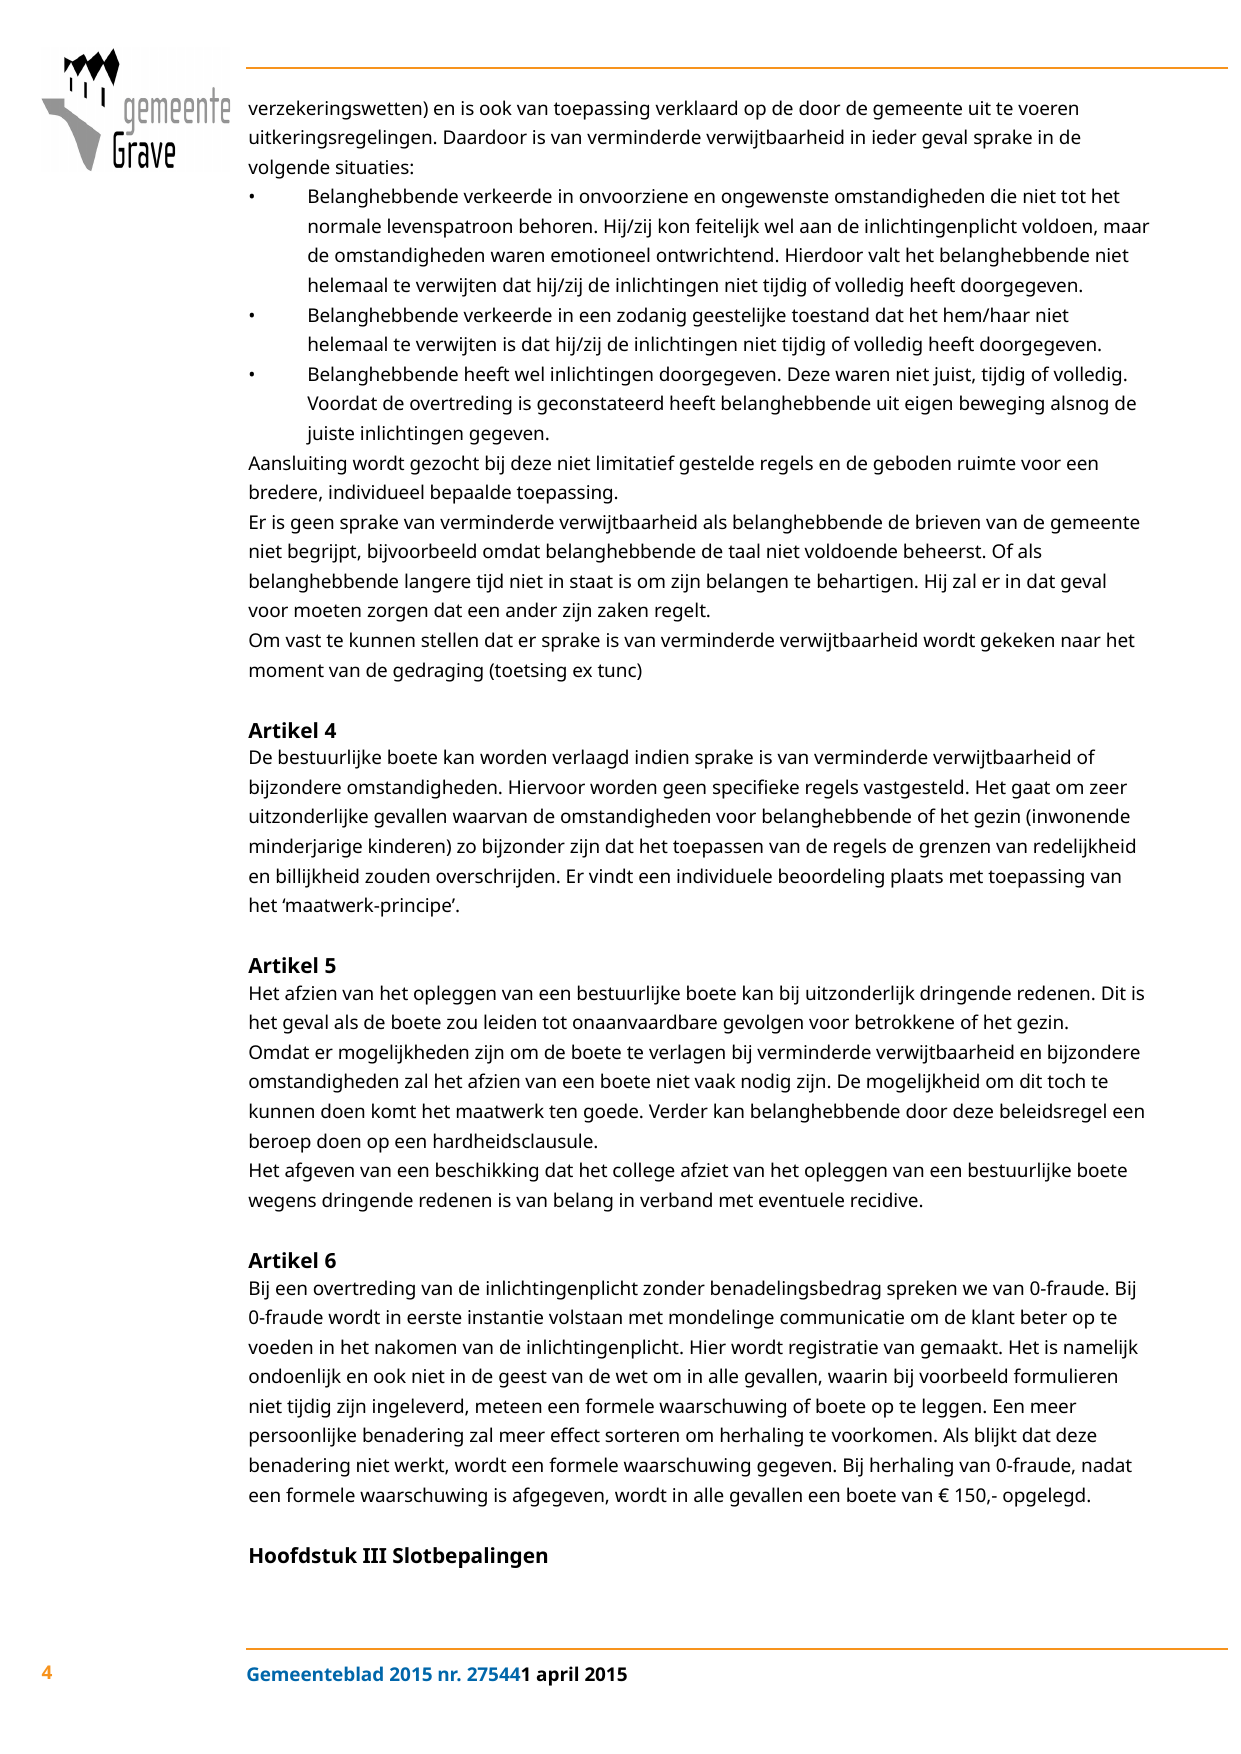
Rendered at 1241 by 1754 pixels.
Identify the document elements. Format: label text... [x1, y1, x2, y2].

list Belanghebbende verkeerde in onvoorziene en ongewenste omstandigheden die niet tot het normale levenspatroon behoren. Hij/zij kon feitelijk wel aan de inlichtingenplicht voldoen, maar de omstandigheden waren emotioneel ontwrichtend. Hierdoor valt het belanghebbende niet helemaal te verwijten dat hij/zij de inlichtingen niet tijdig of volledig heeft doorgegeven. [248, 183, 1152, 298]
text Artikel 6 [248, 1246, 1152, 1275]
text Er is geen sprake van verminderde verwijtbaarheid als belanghebbende de brieven van de gemeente niet begrijpt, bijvoorbeeld omdat belanghebbende de taal niet voldoende beheerst. Of als belanghebbende langere tijd niet in staat is om zijn belangen te behartigen. Hij zal er in dat geval voor moeten zorgen dat een ander zijn zaken regelt. [248, 509, 1152, 623]
text verzekeringswetten) en is ook van toepassing verklaard op de door de gemeente uit te voeren uitkeringsregelingen. Daardoor is van verminderde verwijtbaarheid in ieder geval sprake in de volgende situaties: [248, 95, 1152, 180]
text Om vast te kunnen stellen dat er sprake is van verminderde verwijtbaarheid wordt gekeken naar het moment van de gedraging (toetsing ex tunc) [248, 627, 1152, 683]
text De bestuurlijke boete kan worden verlaagd indien sprake is van verminderde verwijtbaarheid of bijzondere omstandigheden. Hiervoor worden geen specifieke regels vastgesteld. Het gaat om zeer uitzonderlijke gevallen waarvan de omstandigheden voor belanghebbende of het gezin (inwonende minderjarige kinderen) zo bijzonder zijn dat het toepassen van de regels de grenzen van redelijkheid en billijkheid zouden overschrijden. Er vindt een individuele beoordeling plaats met toepassing van het ‘maatwerk-principe’. [248, 744, 1152, 918]
text Bij een overtreding van de inlichtingenplicht zonder benadelingsbedrag spreken we van 0-fraude. Bij 0-fraude wordt in eerste instantie volstaan met mondelinge communicatie om de klant beter op te voeden in het nakomen van de inlichtingenplicht. Hier wordt registratie van gemaakt. Het is namelijk ondoenlijk en ook niet in de geest van de wet om in alle gevallen, waarin bij voorbeeld formulieren niet tijdig zijn ingeleverd, meteen een formele waarschuwing of boete op te leggen. Een meer persoonlijke benadering zal meer effect sorteren om herhaling te voorkomen. Als blijkt dat deze benadering niet werkt, wordt een formele waarschuwing gegeven. Bij herhaling van 0-fraude, nadat een formele waarschuwing is afgegeven, wordt in alle gevallen een boete van € 150,- opgelegd. [248, 1275, 1152, 1507]
text Omdat er mogelijkheden zijn om de boete te verlagen bij verminderde verwijtbaarheid en bijzondere omstandigheden zal het afzien van een boete niet vaak nodig zijn. De mogelijkheid om dit toch te kunnen doen komt het maatwerk ten goede. Verder kan belanghebbende door deze beleidsregel een beroep doen op een hardheidsclausule. [248, 1039, 1152, 1154]
list Belanghebbende heeft wel inlichtingen doorgegeven. Deze waren niet juist, tijdig of volledig. Voordat de overtreding is geconstateerd heeft belanghebbende uit eigen beweging alsnog de juiste inlichtingen gegeven. [248, 361, 1152, 446]
picture [41, 47, 231, 172]
text Hoofdstuk III Slotbepalingen [248, 1541, 1152, 1569]
text Artikel 4 [248, 716, 1152, 744]
text Aansluiting wordt gezocht bij deze niet limitatief gestelde regels en de geboden ruimte voor een bredere, individueel bepaalde toepassing. [248, 450, 1152, 505]
text Het afzien van het opleggen van een bestuurlijke boete kan bij uitzonderlijk dringende redenen. Dit is het geval als de boete zou leiden tot onaanvaardbare gevolgen voor betrokkene of het gezin. [248, 980, 1152, 1035]
list Belanghebbende verkeerde in een zodanig geestelijke toestand dat het hem/haar niet helemaal te verwijten is dat hij/zij de inlichtingen niet tijdig of volledig heeft doorgegeven. [248, 302, 1152, 357]
text Het afgeven van een beschikking dat het college afziet van het opleggen van een bestuurlijke boete wegens dringende redenen is van belang in verband met eventuele recidive. [248, 1157, 1152, 1213]
text Artikel 5 [248, 952, 1152, 980]
